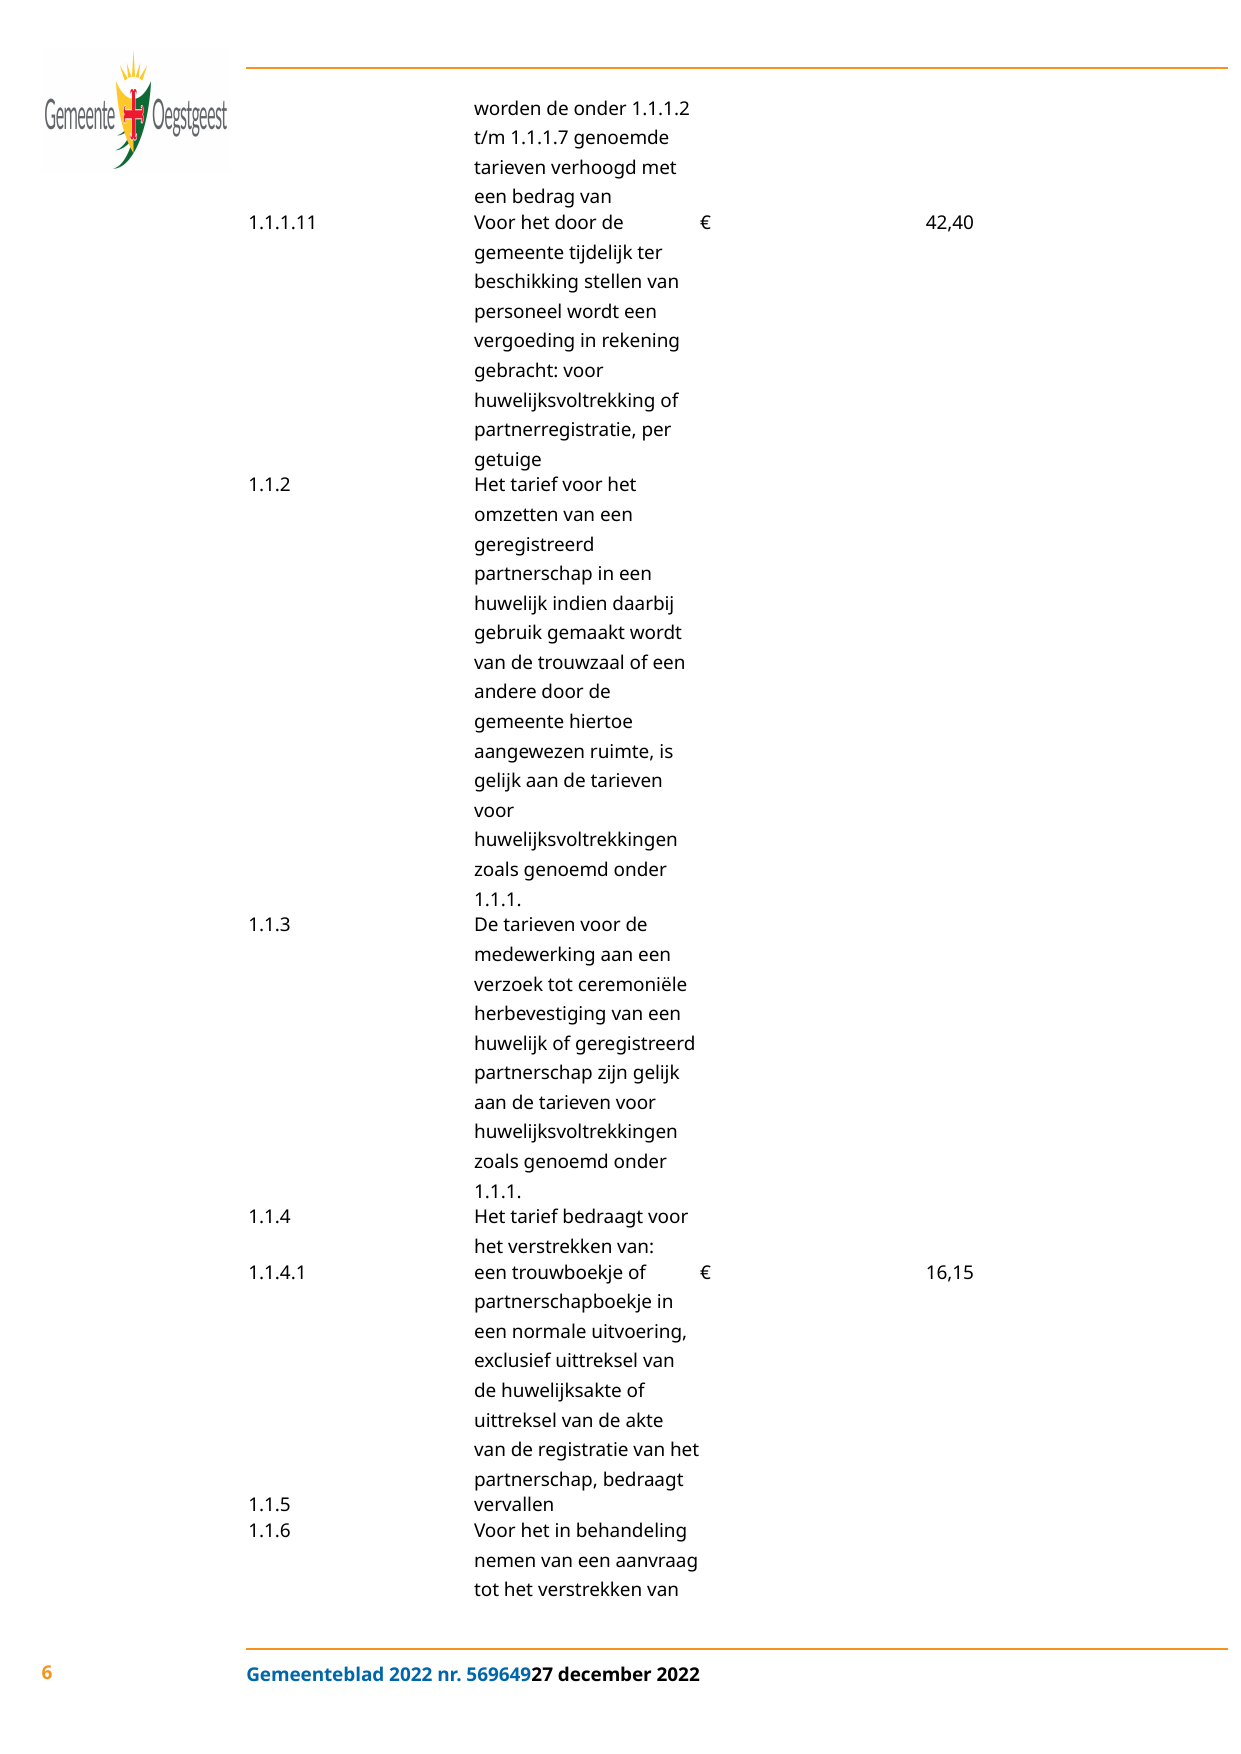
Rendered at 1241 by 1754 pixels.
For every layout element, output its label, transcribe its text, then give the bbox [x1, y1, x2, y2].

table_cell Voor het in behandeling nemen van een aanvraag tot het verstrekken van [474, 1518, 700, 1602]
table_cell 1.1.4 [248, 1204, 474, 1259]
table_cell [700, 472, 926, 912]
table_cell [700, 1492, 926, 1517]
picture [41, 47, 231, 172]
table_cell 1.1.2 [248, 472, 474, 912]
table_cell [700, 1518, 926, 1602]
table_cell [926, 912, 1152, 1203]
table_cell 1.1.1.11 [248, 209, 474, 472]
table_cell De tarieven voor de medewerking aan een verzoek tot ceremoniële herbevestiging van een huwelijk of geregistreerd partnerschap zijn gelijk aan de tarieven voor huwelijksvoltrekkingen zoals genoemd onder 1.1.1. [474, 912, 700, 1203]
table_cell [700, 1204, 926, 1259]
table_cell Het tarief bedraagt voor het verstrekken van: [474, 1204, 700, 1259]
table_cell 1.1.5 [248, 1492, 474, 1517]
table_cell [700, 912, 926, 1203]
table_cell 1.1.3 [248, 912, 474, 1203]
table_cell een trouwboekje of partnerschapboekje in een normale uitvoering, exclusief uittreksel van de huwelijksakte of uittreksel van de akte van de registratie van het partnerschap, bedraagt [474, 1259, 700, 1492]
table_cell 16,15 [926, 1259, 1152, 1492]
table_cell [926, 1204, 1152, 1259]
table_cell Voor het door de gemeente tijdelijk ter beschikking stellen van personeel wordt een vergoeding in rekening gebracht: voor huwelijksvoltrekking of partnerregistratie, per getuige [474, 209, 700, 472]
table_cell [926, 472, 1152, 912]
table_cell worden de onder 1.1.1.2 t/m 1.1.1.7 genoemde tarieven verhoogd met een bedrag van [474, 95, 700, 209]
table_cell [926, 95, 1152, 209]
table_cell [700, 95, 926, 209]
table_cell vervallen [474, 1492, 700, 1517]
table_cell € [700, 1259, 926, 1492]
table_cell 1.1.6 [248, 1518, 474, 1602]
table_cell [926, 1518, 1152, 1602]
table_cell 42,40 [926, 209, 1152, 472]
table_cell [926, 1492, 1152, 1517]
table_cell Het tarief voor het omzetten van een geregistreerd partnerschap in een huwelijk indien daarbij gebruik gemaakt wordt van de trouwzaal of een andere door de gemeente hiertoe aangewezen ruimte, is gelijk aan de tarieven voor huwelijksvoltrekkingen zoals genoemd onder 1.1.1. [474, 472, 700, 912]
table_cell € [700, 209, 926, 472]
table_cell 1.1.4.1 [248, 1259, 474, 1492]
table_cell [248, 95, 474, 209]
